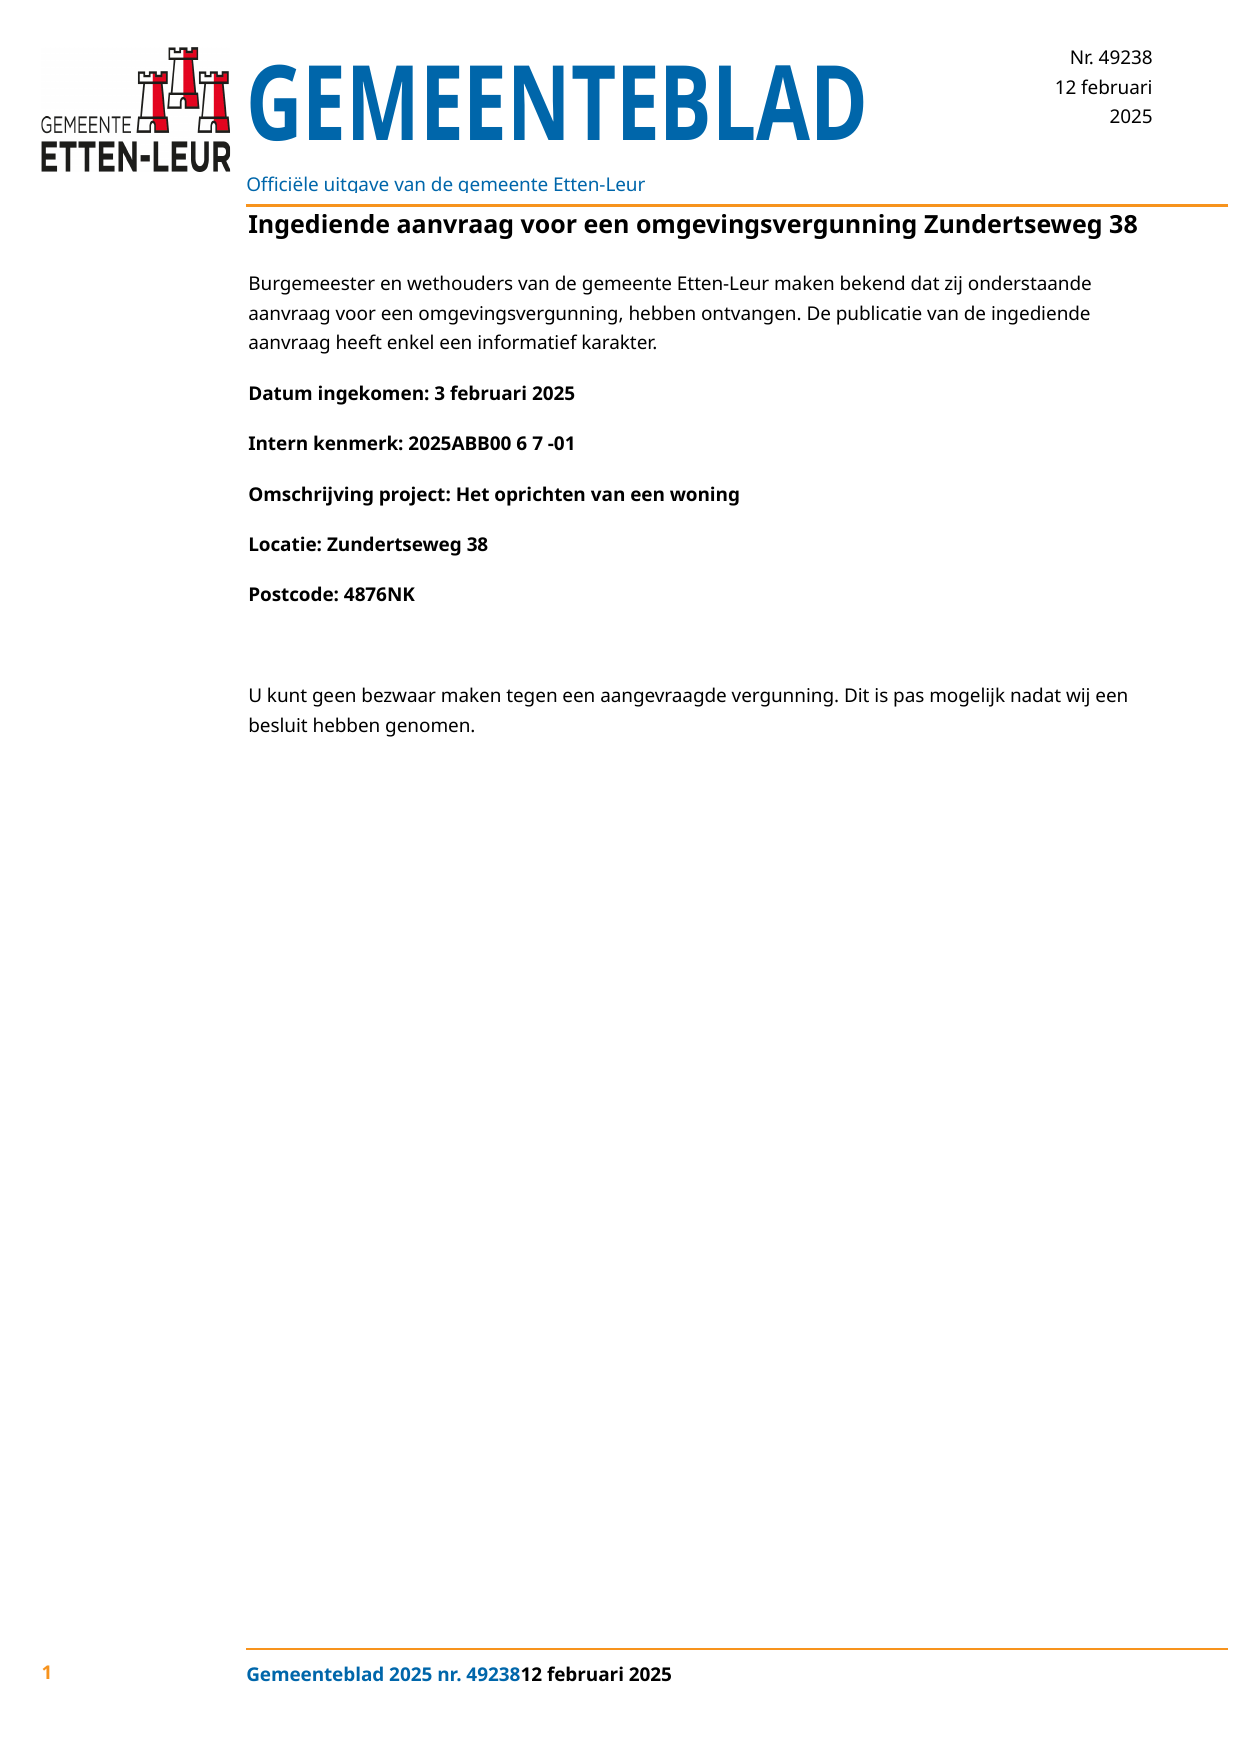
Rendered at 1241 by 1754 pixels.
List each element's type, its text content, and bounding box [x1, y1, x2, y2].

text Postcode: 4876NK [248, 582, 1152, 607]
text Locatie: Zundertseweg 38 [248, 531, 1152, 557]
text U kunt geen bezwaar maken tegen een aangevraagde vergunning. Dit is pas mogelijk nadat wij een besluit hebben genomen. [248, 682, 1152, 738]
text Burgemeester en wethouders van de gemeente Etten-Leur maken bekend dat zij onderstaande aanvraag voor een omgevingsvergunning, hebben ontvangen. De publicatie van de ingediende aanvraag heeft enkel een informatief karakter. [248, 270, 1152, 355]
text Omschrijving project: Het oprichten van een woning [248, 481, 1152, 506]
picture [41, 47, 231, 172]
text Ingediende aanvraag voor een omgevingsvergunning Zundertseweg 38 [248, 207, 1152, 241]
text Datum ingekomen: 3 februari 2025 [248, 380, 1152, 406]
text Intern kenmerk: 2025ABB00 6 7 -01 [248, 430, 1152, 456]
